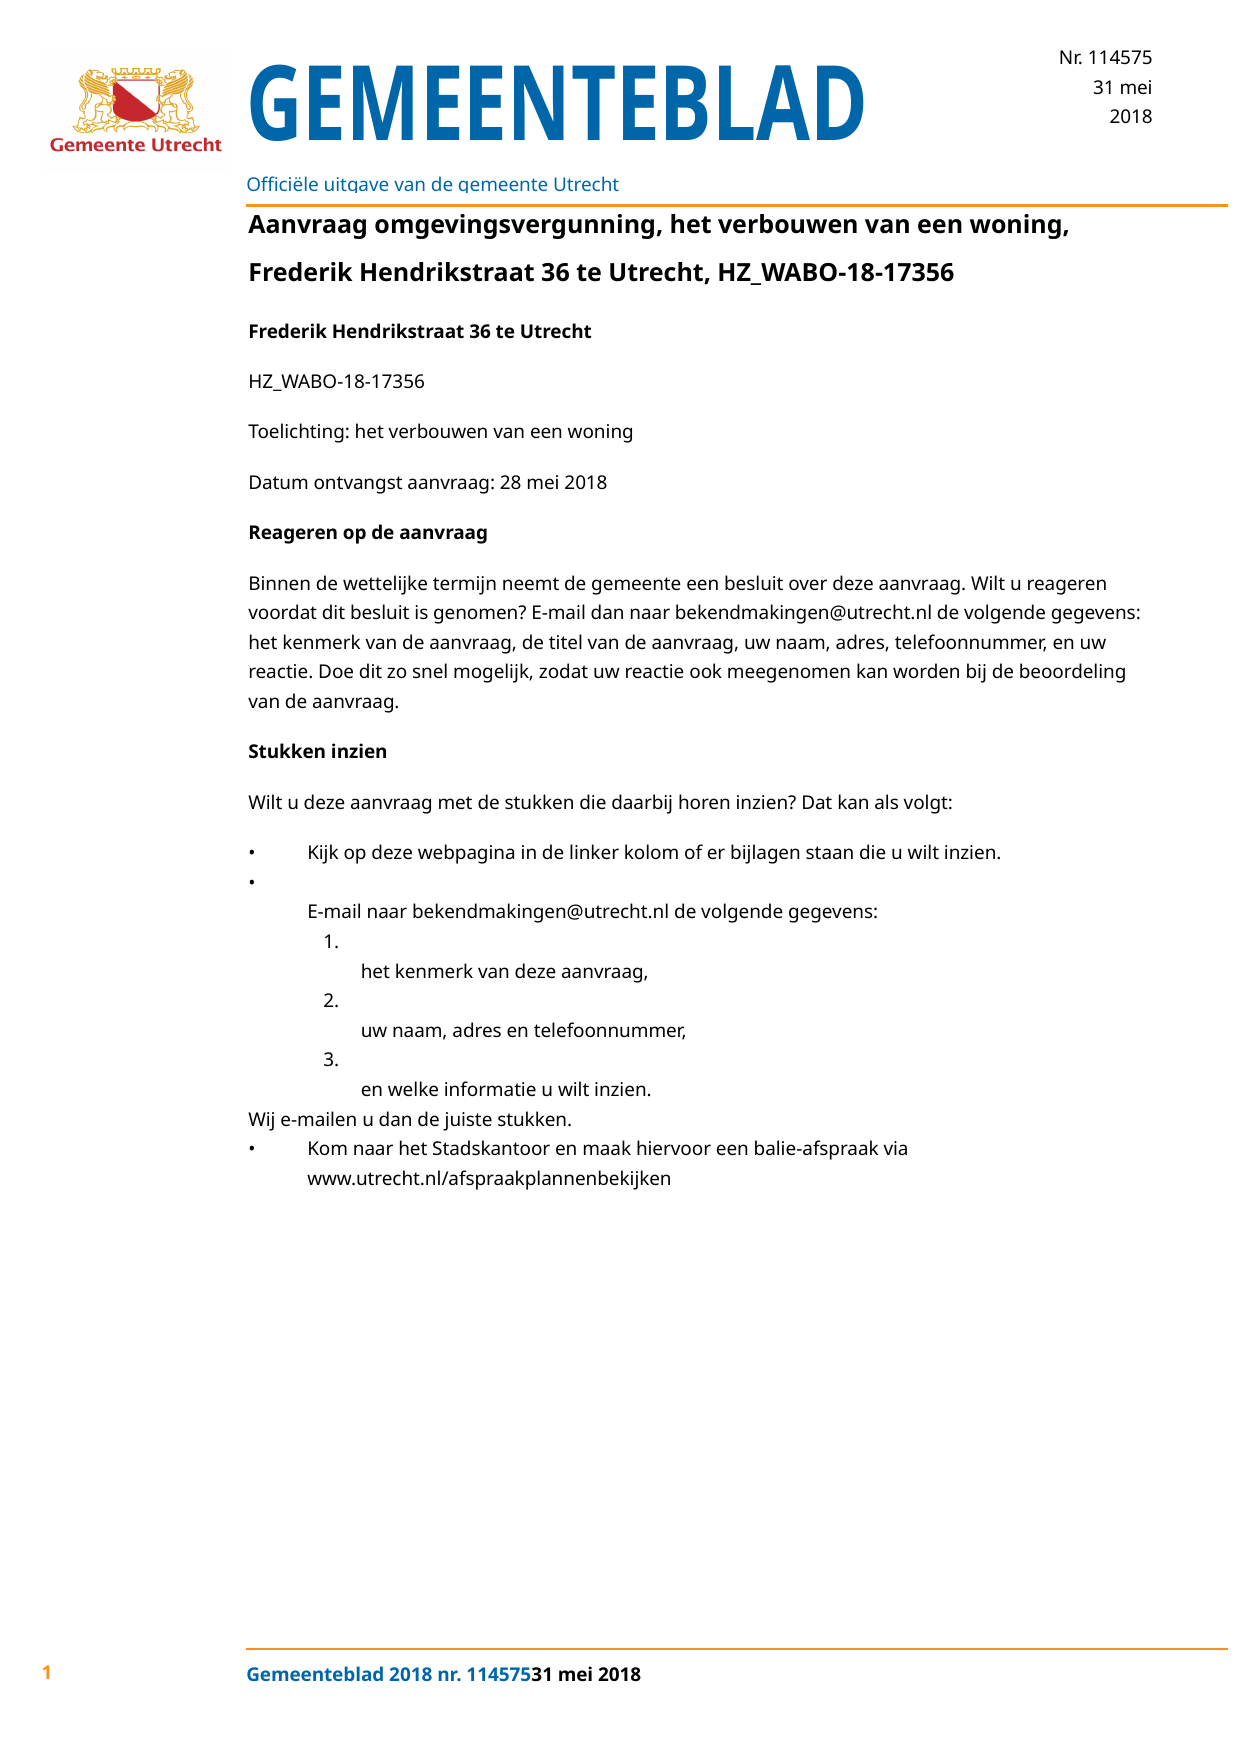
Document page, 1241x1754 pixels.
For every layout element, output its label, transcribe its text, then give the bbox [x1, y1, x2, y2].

text Toelichting: het verbouwen van een woning [248, 419, 1152, 444]
text Aanvraag omgevingsvergunning, het verbouwen van een woning, Frederik Hendrikstraat 36 te Utrecht, HZ_WABO-18-17356 [248, 207, 1152, 288]
list E-mail naar bekendmakingen@utrecht.nl de volgende gegevens: [248, 899, 1152, 924]
text Stukken inzien [248, 739, 1152, 764]
text Reageren op de aanvraag [248, 519, 1152, 545]
text Wilt u deze aanvraag met de stukken die daarbij horen inzien? Dat kan als volgt: [248, 789, 1152, 815]
list Kijk op deze webpagina in de linker kolom of er bijlagen staan die u wilt inzien. [248, 839, 1152, 865]
list uw naam, adres en telefoonnummer, [323, 1017, 1152, 1043]
picture [41, 47, 231, 172]
text HZ_WABO-18-17356 [248, 368, 1152, 394]
text Binnen de wettelijke termijn neemt de gemeente een besluit over deze aanvraag. Wilt u reageren voordat dit besluit is genomen? E-mail dan naar bekendmakingen@utrecht.nl de volgende gegevens: het kenmerk van de aanvraag, de titel van de aanvraag, uw naam, adres, telefoonnummer, en uw reactie. Doe dit zo snel mogelijk, zodat uw reactie ook meegenomen kan worden bij de beoordeling van de aanvraag. [248, 570, 1152, 714]
text Datum ontvangst aanvraag: 28 mei 2018 [248, 469, 1152, 495]
list Kom naar het Stadskantoor en maak hiervoor een balie-afspraak via www.utrecht.nl/afspraakplannenbekijken [248, 1135, 1152, 1191]
list het kenmerk van deze aanvraag, [323, 958, 1152, 984]
list en welke informatie u wilt inzien. [323, 1076, 1152, 1102]
text Wij e-mailen u dan de juiste stukken. [248, 1106, 1152, 1132]
text Frederik Hendrikstraat 36 te Utrecht [248, 318, 1152, 344]
